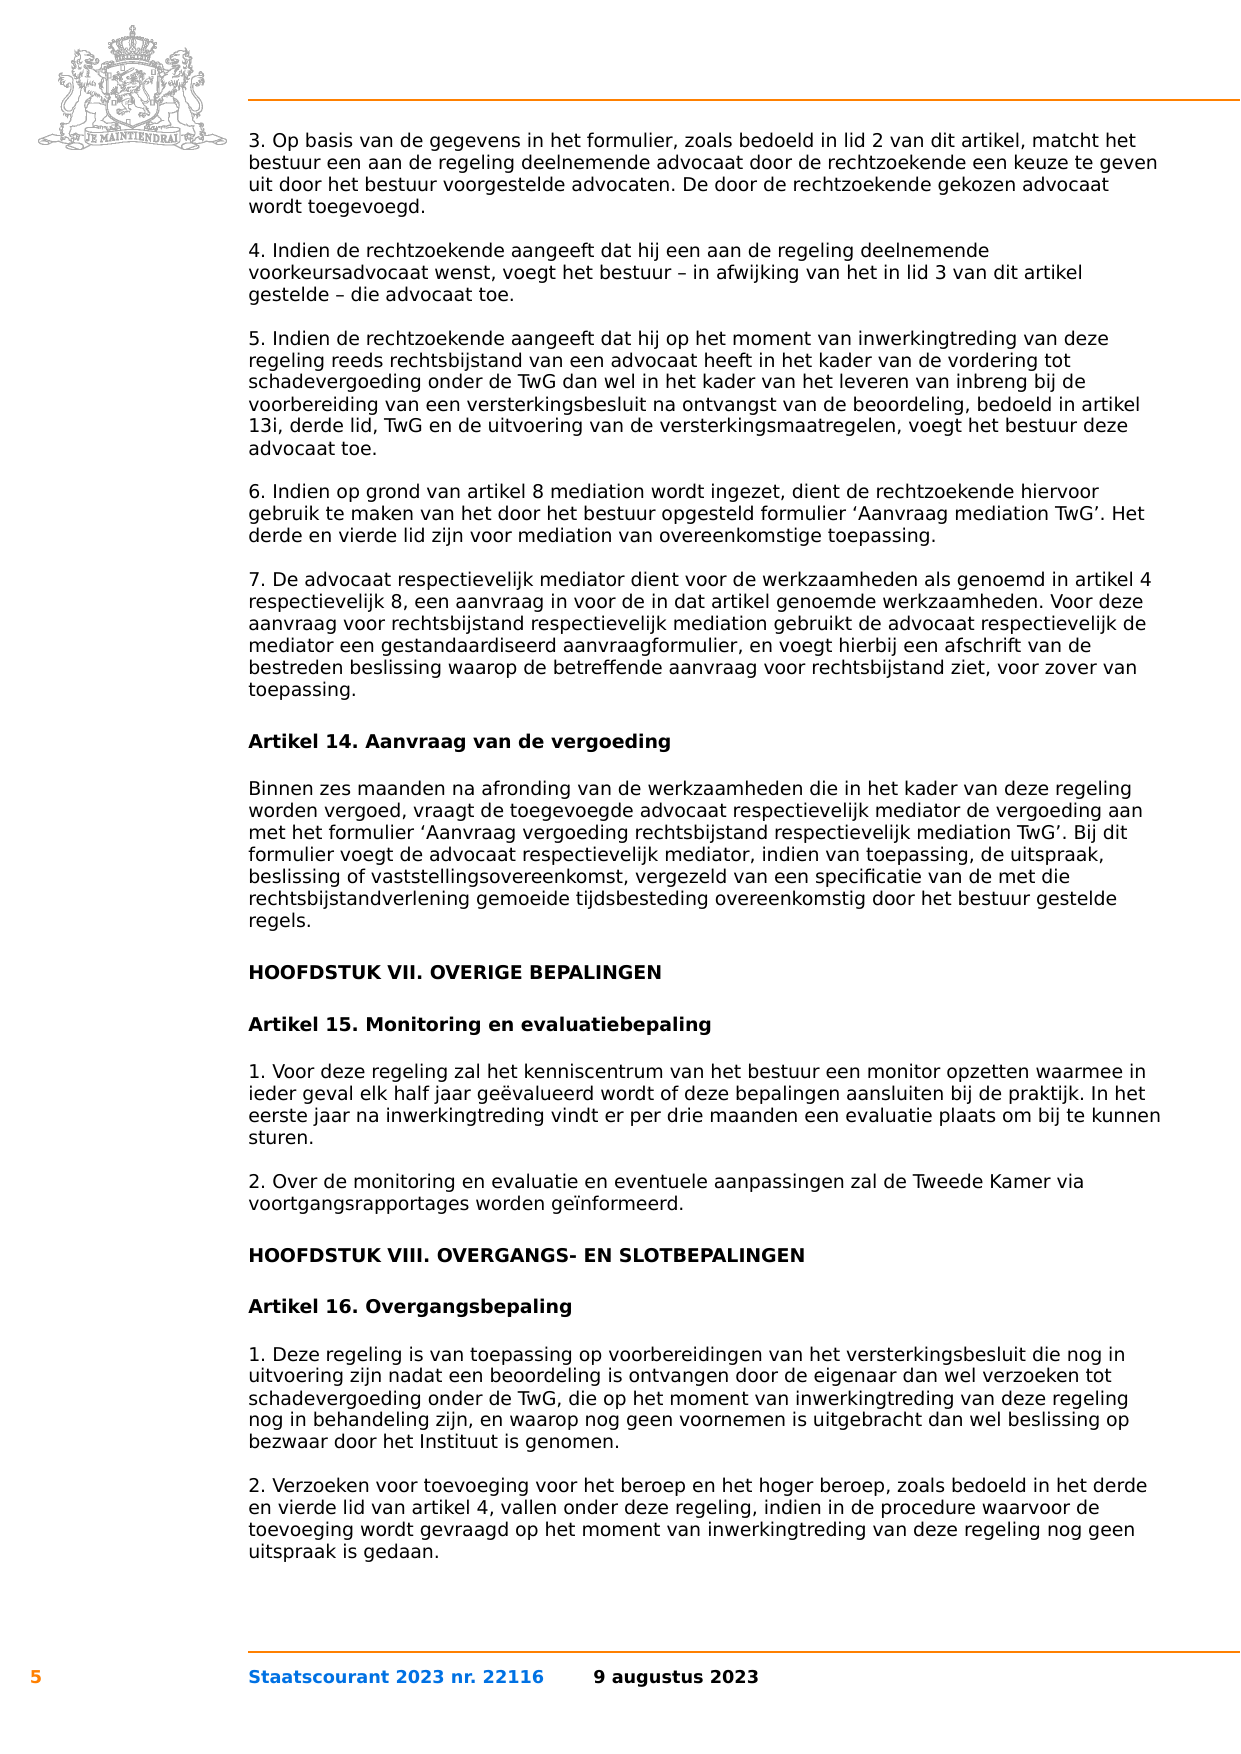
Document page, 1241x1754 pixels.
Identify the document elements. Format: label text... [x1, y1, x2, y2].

text 2. Verzoeken voor toevoeging voor het beroep en het hoger beroep, zoals bedoeld in het derde en vierde lid van artikel 4, vallen onder deze regeling, indien in de procedure waarvoor de toevoeging wordt gevraagd op het moment van inwerkingtreding van deze regeling nog geen uitspraak is gedaan. [248, 1475, 1163, 1563]
text 3. Op basis van de gegevens in het formulier, zoals bedoeld in lid 2 van dit artikel, matcht het bestuur een aan de regeling deelnemende advocaat door de rechtzoekende een keuze te geven uit door het bestuur voorgestelde advocaten. De door de rechtzoekende gekozen advocaat wordt toegevoegd. [248, 130, 1163, 218]
picture [38, 25, 227, 150]
text 1. Voor deze regeling zal het kenniscentrum van het bestuur een monitor opzetten waarmee in ieder geval elk half jaar geëvalueerd wordt of deze bepalingen aansluiten bij de praktijk. In het eerste jaar na inwerkingtreding vindt er per drie maanden een evaluatie plaats om bij te kunnen sturen. [248, 1061, 1163, 1149]
text 1. Deze regeling is van toepassing op voorbereidingen van het versterkingsbesluit die nog in uitvoering zijn nadat een beoordeling is ontvangen door de eigenaar dan wel verzoeken tot schadevergoeding onder de TwG, die op het moment van inwerkingtreding van deze regeling nog in behandeling zijn, en waarop nog geen voornemen is uitgebracht dan wel beslissing op bezwaar door het Instituut is genomen. [248, 1343, 1163, 1453]
text 4. Indien de rechtzoekende aangeeft dat hij een aan de regeling deelnemende voorkeursadvocaat wenst, voegt het bestuur – in afwijking van het in lid 3 van dit artikel gestelde – die advocaat toe. [248, 240, 1163, 306]
text Binnen zes maanden na afronding van de werkzaamheden die in het kader van deze regeling worden vergoed, vraagt de toegevoegde advocaat respectievelijk mediator de vergoeding aan met het formulier ‘Aanvraag vergoeding rechtsbijstand respectievelijk mediation TwG’. Bij dit formulier voegt de advocaat respectievelijk mediator, indien van toepassing, de uitspraak, beslissing of vaststellingsovereenkomst, vergezeld van een specificatie van de met die rechtsbijstandverlening gemoeide tijdsbesteding overeenkomstig door het bestuur gestelde regels. [248, 778, 1163, 932]
subtitle HOOFDSTUK VII. OVERIGE BEPALINGEN [248, 962, 1163, 984]
subtitle Artikel 14. Aanvraag van de vergoeding [248, 731, 1163, 753]
subtitle HOOFDSTUK VIII. OVERGANGS- EN SLOTBEPALINGEN [248, 1244, 1163, 1266]
subtitle Artikel 15. Monitoring en evaluatiebepaling [248, 1014, 1163, 1036]
text 5. Indien de rechtzoekende aangeeft dat hij op het moment van inwerkingtreding van deze regeling reeds rechtsbijstand van een advocaat heeft in het kader van de vordering tot schadevergoeding onder de TwG dan wel in het kader van het leveren van inbreng bij de voorbereiding van een versterkingsbesluit na ontvangst van de beoordeling, bedoeld in artikel 13i, derde lid, TwG en de uitvoering van de versterkingsmaatregelen, voegt het bestuur deze advocaat toe. [248, 327, 1163, 459]
text 2. Over de monitoring en evaluatie en eventuele aanpassingen zal de Tweede Kamer via voortgangsrapportages worden geïnformeerd. [248, 1171, 1163, 1214]
text 7. De advocaat respectievelijk mediator dient voor de werkzaamheden als genoemd in artikel 4 respectievelijk 8, een aanvraag in voor de in dat artikel genoemde werkzaamheden. Voor deze aanvraag voor rechtsbijstand respectievelijk mediation gebruikt de advocaat respectievelijk de mediator een gestandaardiseerd aanvraagformulier, en voegt hierbij een afschrift van de bestreden beslissing waarop de betreffende aanvraag voor rechtsbijstand ziet, voor zover van toepassing. [248, 569, 1163, 701]
subtitle Artikel 16. Overgangsbepaling [248, 1296, 1163, 1318]
text 6. Indien op grond van artikel 8 mediation wordt ingezet, dient de rechtzoekende hiervoor gebruik te maken van het door het bestuur opgesteld formulier ‘Aanvraag mediation TwG’. Het derde en vierde lid zijn voor mediation van overeenkomstige toepassing. [248, 481, 1163, 547]
